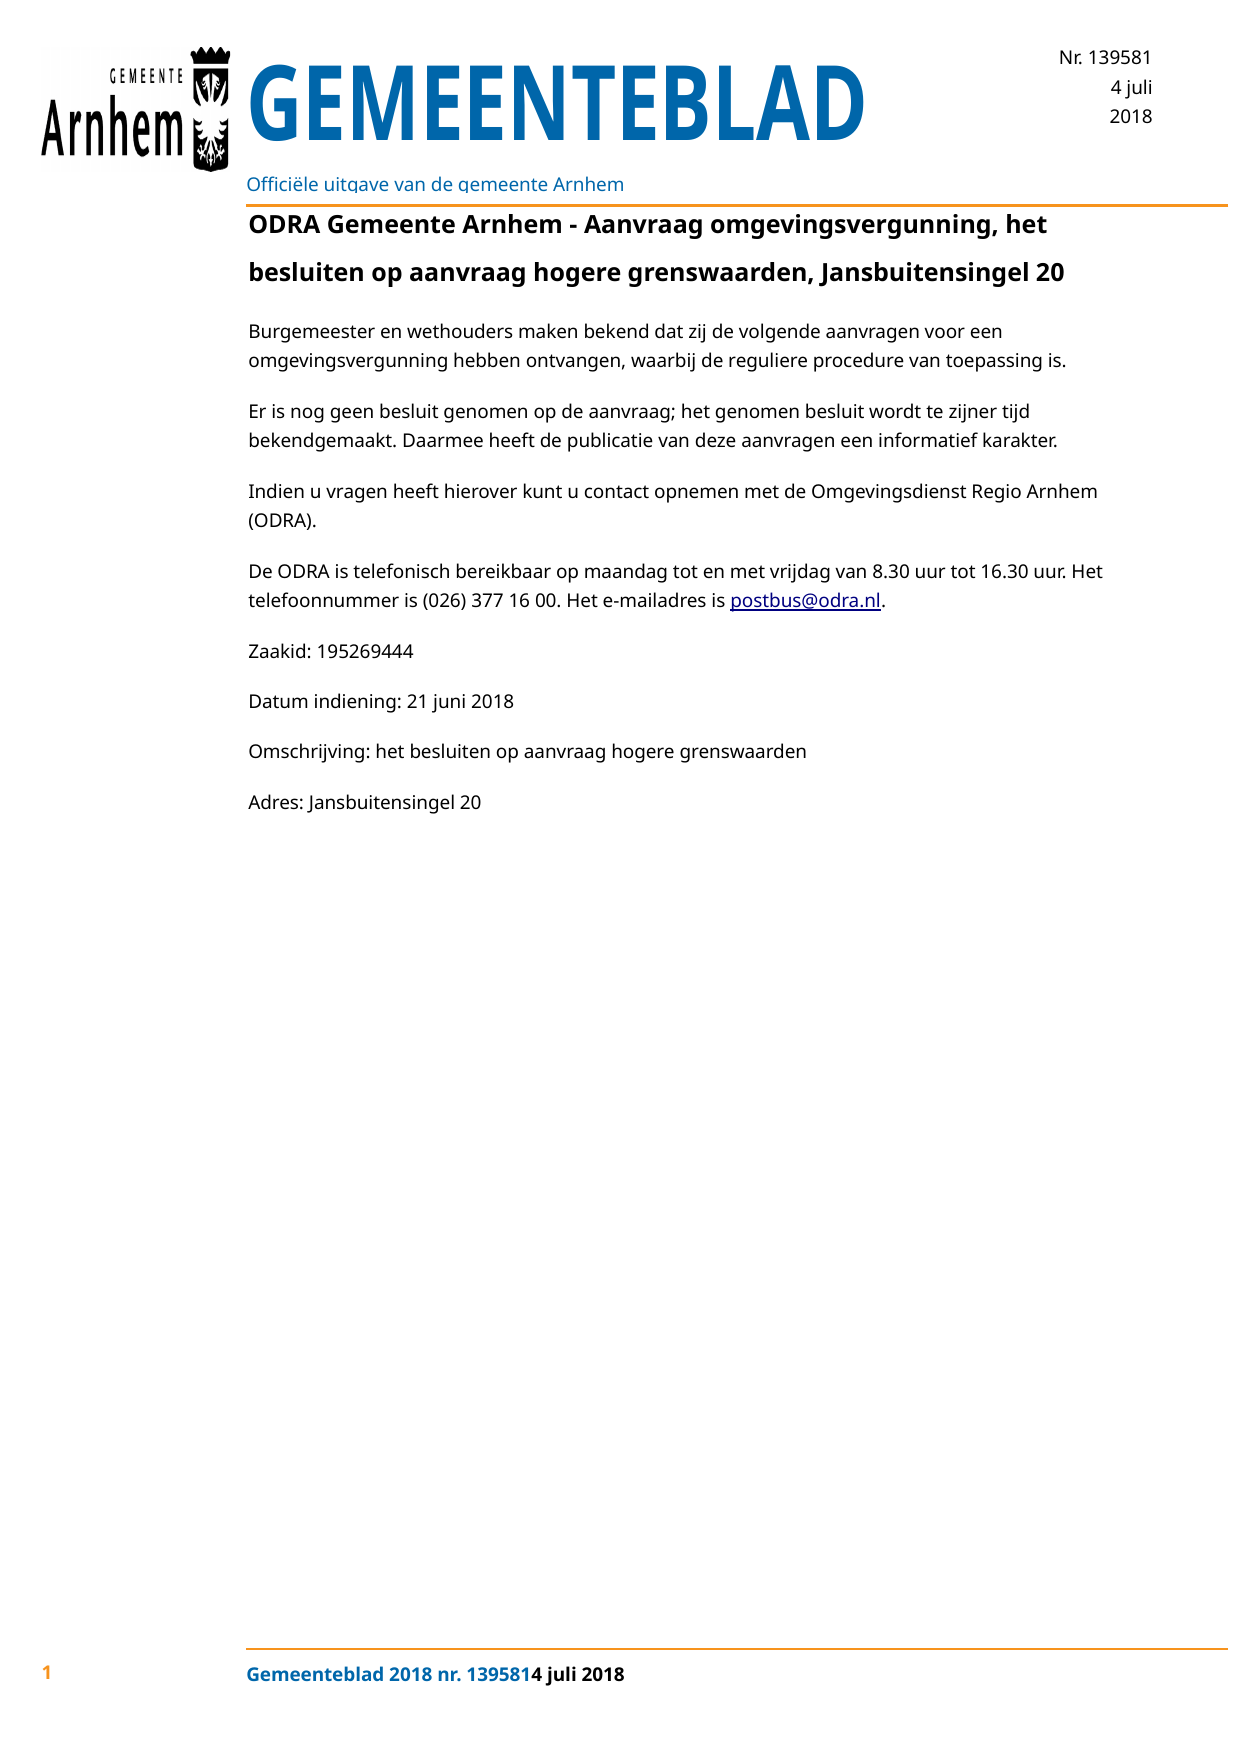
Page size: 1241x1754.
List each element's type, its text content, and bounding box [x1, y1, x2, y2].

text Omschrijving: het besluiten op aanvraag hogere grenswaarden [248, 739, 1152, 764]
text De ODRA is telefonisch bereikbaar op maandag tot en met vrijdag van 8.30 uur tot 16.30 uur. Het telefoonnummer is (026) 377 16 00. Het e-mailadres is postbus@odra.nl. [248, 558, 1152, 613]
text Er is nog geen besluit genomen op de aanvraag; het genomen besluit wordt te zijner tijd bekendgemaakt. Daarmee heeft de publicatie van deze aanvragen een informatief karakter. [248, 398, 1152, 453]
picture [41, 47, 231, 172]
text Adres: Jansbuitensingel 20 [248, 789, 1152, 815]
text Datum indiening: 21 juni 2018 [248, 688, 1152, 714]
text Indien u vragen heeft hierover kunt u contact opnemen met de Omgevingsdienst Regio Arnhem (ODRA). [248, 478, 1152, 533]
text ODRA Gemeente Arnhem - Aanvraag omgevingsvergunning, het besluiten op aanvraag hogere grenswaarden, Jansbuitensingel 20 [248, 207, 1152, 288]
text Zaakid: 195269444 [248, 638, 1152, 664]
text Burgemeester en wethouders maken bekend dat zij de volgende aanvragen voor een omgevingsvergunning hebben ontvangen, waarbij de reguliere procedure van toepassing is. [248, 318, 1152, 373]
